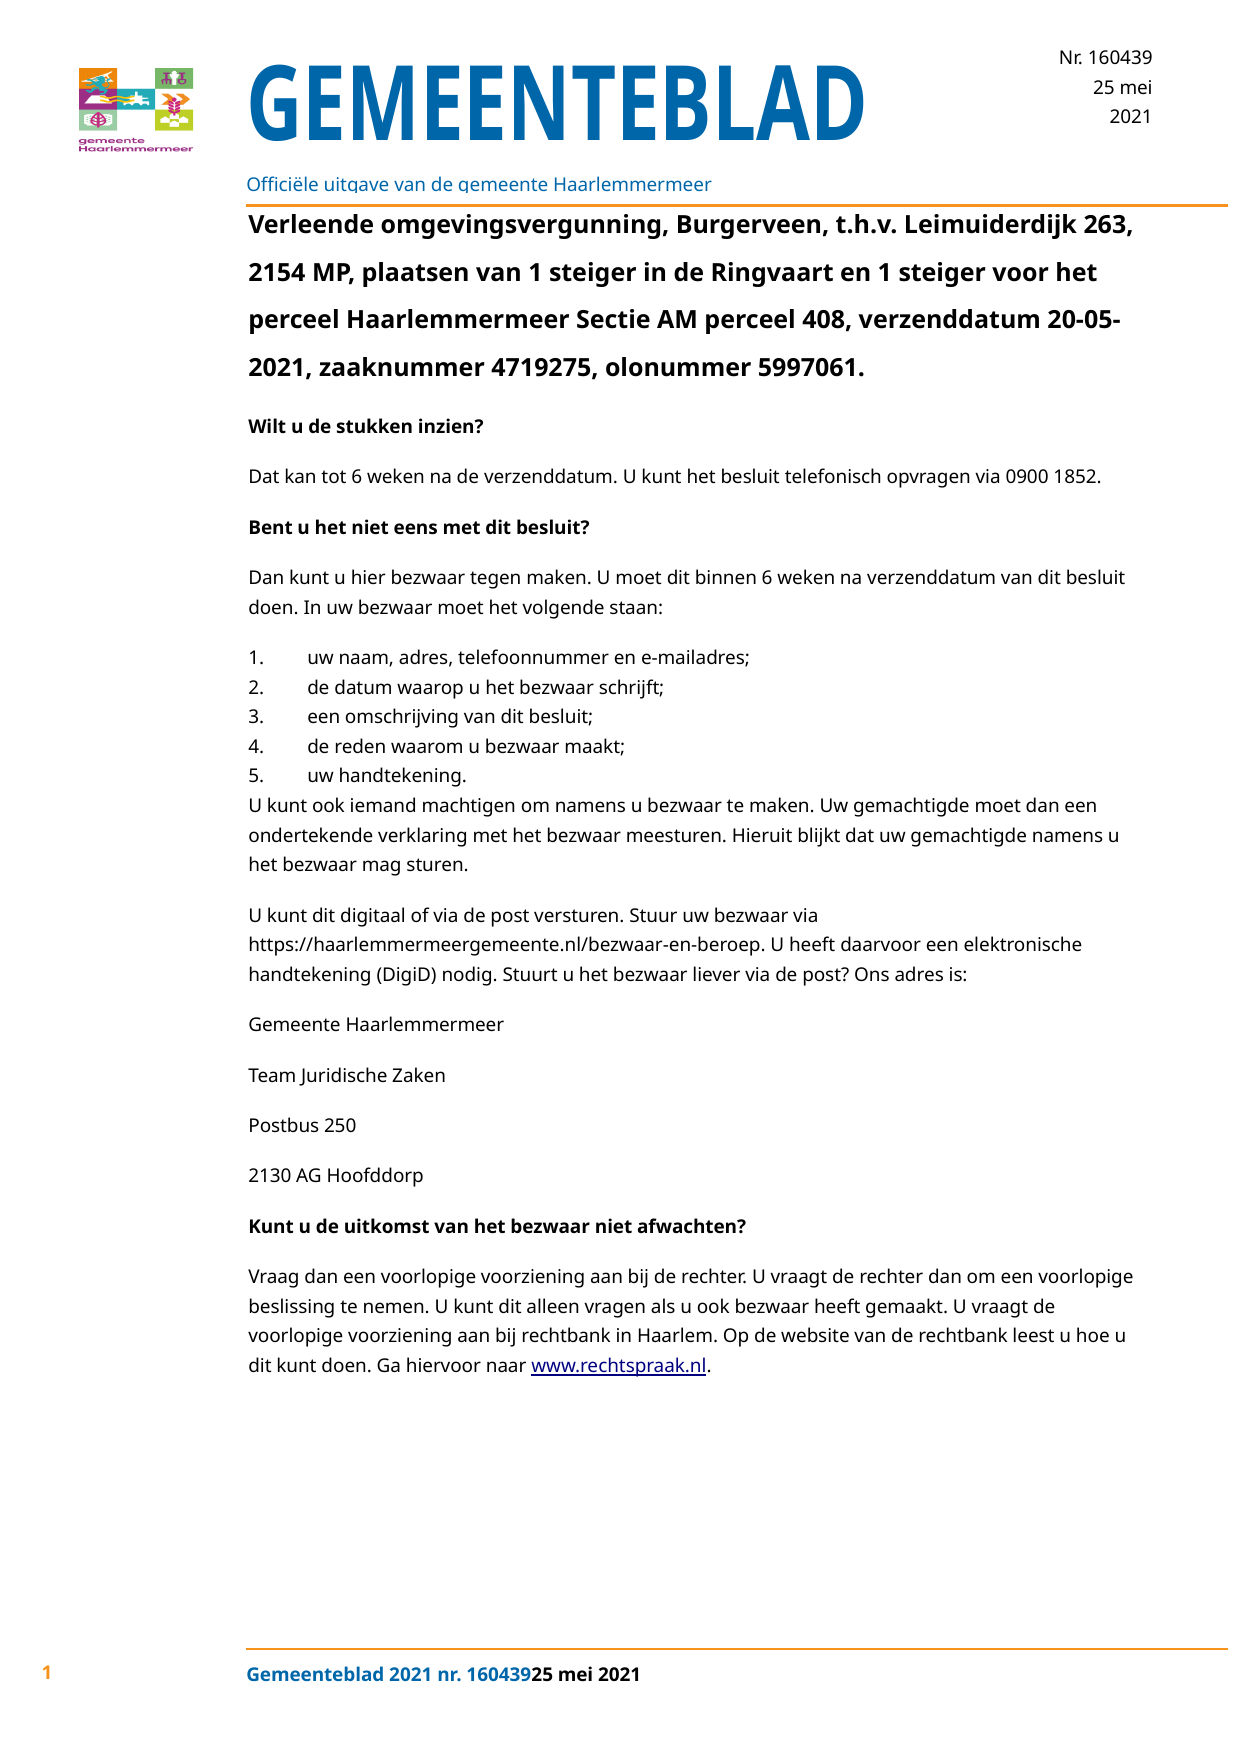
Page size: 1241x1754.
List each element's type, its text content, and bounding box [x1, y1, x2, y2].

text Vraag dan een voorlopige voorziening aan bij de rechter. U vraagt de rechter dan om een voorlopige beslissing te nemen. U kunt dit alleen vragen als u ook bezwaar heeft gemaakt. U vraagt de voorlopige voorziening aan bij rechtbank in Haarlem. Op de website van de rechtbank leest u hoe u dit kunt doen. Ga hiervoor naar www.rechtspraak.nl. [248, 1263, 1152, 1378]
text Dan kunt u hier bezwaar tegen maken. U moet dit binnen 6 weken na verzenddatum van dit besluit doen. In uw bezwaar moet het volgende staan: [248, 564, 1152, 620]
picture [41, 47, 231, 172]
text 2130 AG Hoofddorp [248, 1163, 1152, 1188]
text U kunt ook iemand machtigen om namens u bezwaar te maken. Uw gemachtigde moet dan een ondertekende verklaring met het bezwaar meesturen. Hieruit blijkt dat uw gemachtigde namens u het bezwaar mag sturen. [248, 792, 1152, 877]
text Postbus 250 [248, 1112, 1152, 1138]
text Kunt u de uitkomst van het bezwaar niet afwachten? [248, 1213, 1152, 1239]
text U kunt dit digitaal of via de post versturen. Stuur uw bezwaar via https://haarlemmermeergemeente.nl/bezwaar-en-beroep. U heeft daarvoor een elektronische handtekening (DigiD) nodig. Stuurt u het bezwaar liever via de post? Ons adres is: [248, 902, 1152, 987]
text Gemeente Haarlemmermeer [248, 1011, 1152, 1037]
text Verleende omgevingsvergunning, Burgerveen, t.h.v. Leimuiderdijk 263, 2154 MP, plaatsen van 1 steiger in de Ringvaart en 1 steiger voor het perceel Haarlemmermeer Sectie AM perceel 408, verzenddatum 20-05-2021, zaaknummer 4719275, olonummer 5997061. [248, 207, 1152, 384]
text Dat kan tot 6 weken na de verzenddatum. U kunt het besluit telefonisch opvragen via 0900 1852. [248, 463, 1152, 489]
text Team Juridische Zaken [248, 1062, 1152, 1088]
list een omschrijving van dit besluit; [248, 703, 1152, 729]
text Wilt u de stukken inzien? [248, 413, 1152, 439]
list de datum waarop u het bezwaar schrijft; [248, 674, 1152, 700]
text Bent u het niet eens met dit besluit? [248, 514, 1152, 540]
list de reden waarom u bezwaar maakt; [248, 733, 1152, 759]
list uw handtekening. [248, 763, 1152, 788]
list uw naam, adres, telefoonnummer en e-mailadres; [248, 644, 1152, 670]
